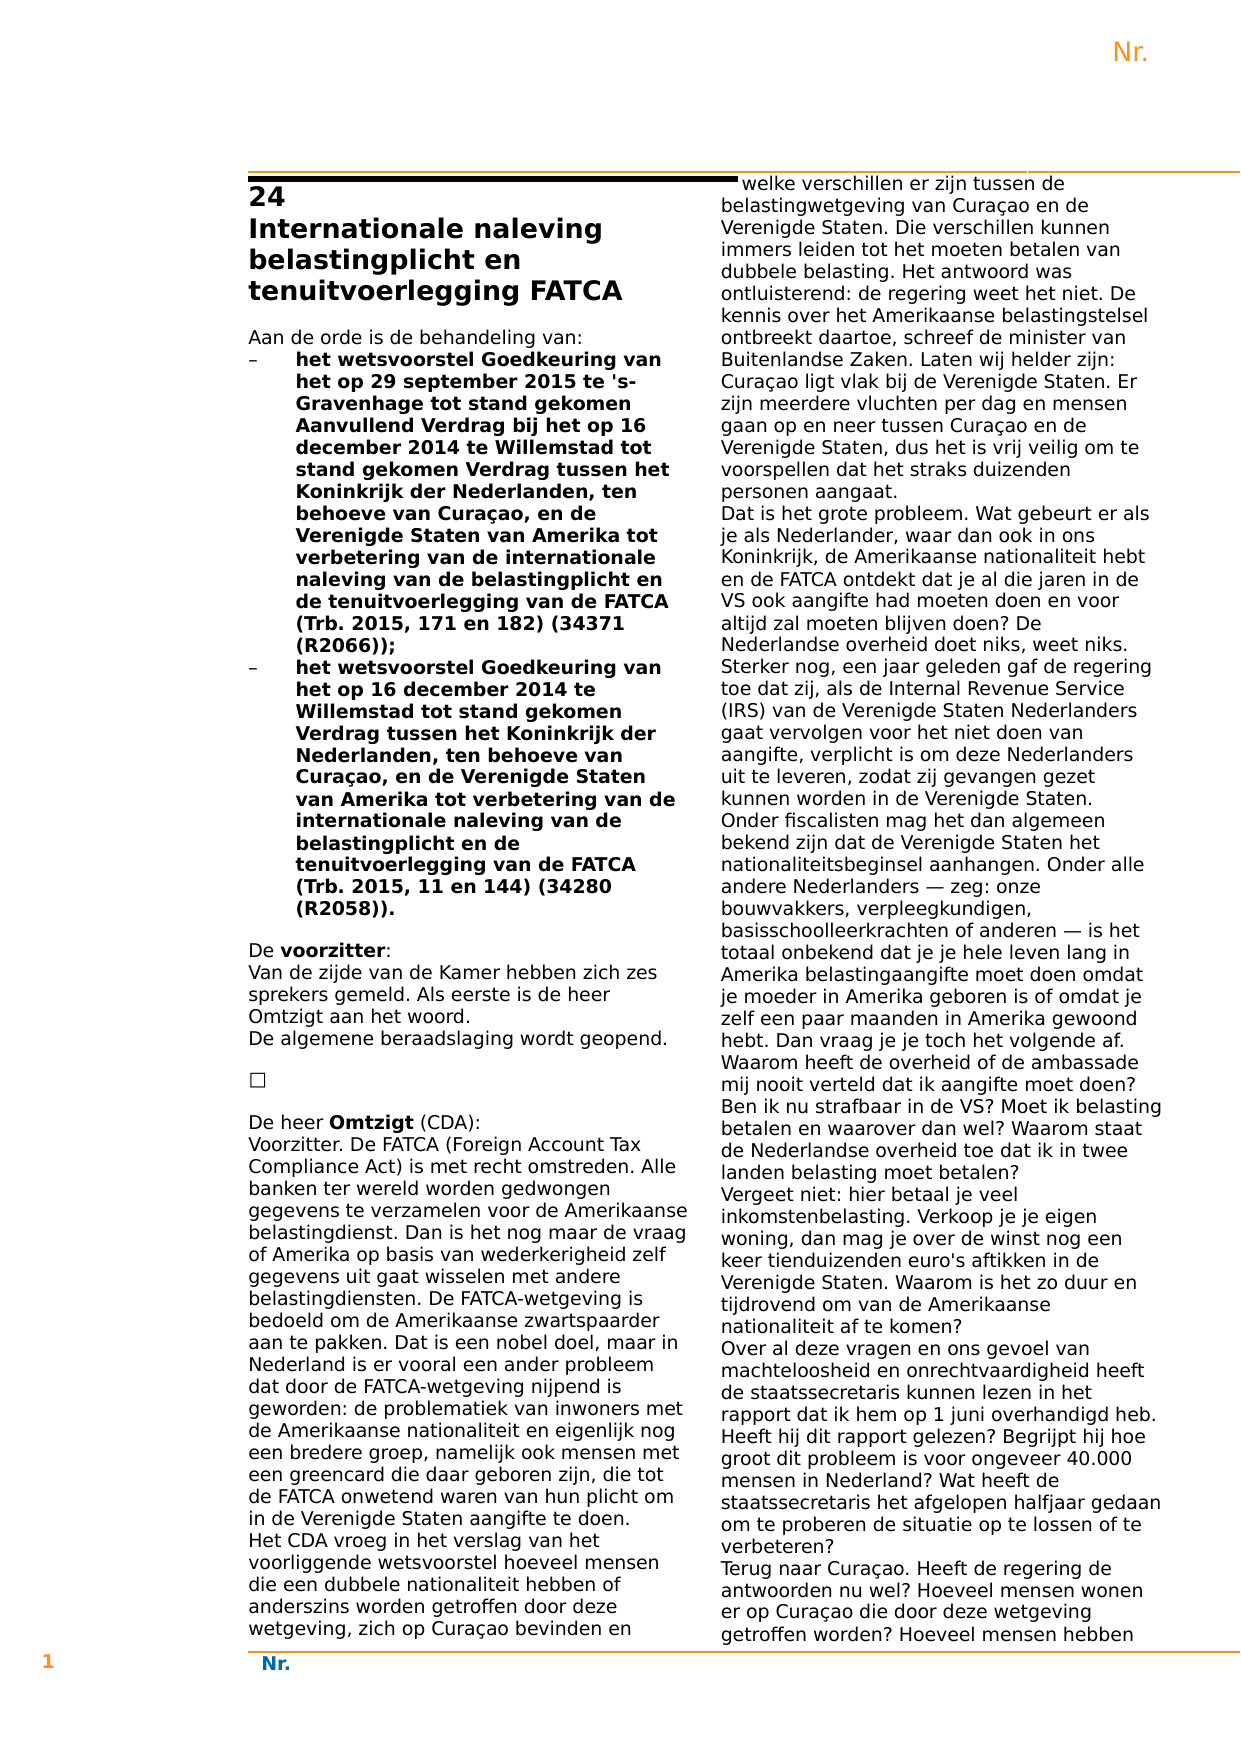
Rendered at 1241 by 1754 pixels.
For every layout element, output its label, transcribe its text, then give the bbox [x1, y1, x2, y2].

text Het CDA vroeg in het verslag van het voorliggende wetsvoorstel hoeveel mensen die een dubbele nationaliteit hebben of anderszins worden getroffen door deze wetgeving, zich op Curaçao bevinden en [248, 1530, 691, 1640]
text Terug naar Curaçao. Heeft de regering de antwoorden nu wel? Hoeveel mensen wonen er op Curaçao die door deze wetgeving getroffen worden? Hoeveel mensen hebben [721, 1557, 1163, 1645]
list het wetsvoorstel Goedkeuring van het op 29 september 2015 te 's-Gravenhage tot stand gekomen Aanvullend Verdrag bij het op 16 december 2014 te Willemstad tot stand gekomen Verdrag tussen het Koninkrijk der Nederlanden, ten behoeve van Curaçao, en de Verenigde Staten van Amerika tot verbetering van de internationale naleving van de belastingplicht en de tenuitvoerlegging van de FATCA (Trb. 2015, 171 en 182) (34371 (R2066)); [248, 349, 691, 657]
text ⬜ [248, 1070, 691, 1092]
text Voorzitter. De FATCA (Foreign Account Tax Compliance Act) is met recht omstreden. Alle banken ter wereld worden gedwongen gegevens te verzamelen voor de Amerikaanse belastingdienst. Dan is het nog maar de vraag of Amerika op basis van wederkerigheid zelf gegevens uit gaat wisselen met andere belastingdiensten. De FATCA-wetgeving is bedoeld om de Amerikaanse zwartspaarder aan te pakken. Dat is een nobel doel, maar in Nederland is er vooral een ander probleem dat door de FATCA-wetgeving nijpend is geworden: de problematiek van inwoners met de Amerikaanse nationaliteit en eigenlijk nog een bredere groep, namelijk ook mensen met een greencard die daar geboren zijn, die tot de FATCA onwetend waren van hun plicht om in de Verenigde Staten aangifte te doen. [248, 1134, 691, 1530]
text Onder fiscalisten mag het dan algemeen bekend zijn dat de Verenigde Staten het nationaliteitsbeginsel aanhangen. Onder alle andere Nederlanders — zeg: onze bouwvakkers, verpleegkundigen, basisschoolleerkrachten of anderen — is het totaal onbekend dat je je hele leven lang in Amerika belastingaangifte moet doen omdat je moeder in Amerika geboren is of omdat je zelf een paar maanden in Amerika gewoond hebt. Dan vraag je je toch het volgende af. Waarom heeft de overheid of de ambassade mij nooit verteld dat ik aangifte moet doen? Ben ik nu strafbaar in de VS? Moet ik belasting betalen en waarover dan wel? Waarom staat de Nederlandse overheid toe dat ik in twee landen belasting moet betalen? [721, 810, 1163, 1184]
text Over al deze vragen en ons gevoel van machteloosheid en onrechtvaardigheid heeft de staatssecretaris kunnen lezen in het rapport dat ik hem op 1 juni overhandigd heb. Heeft hij dit rapport gelezen? Begrijpt hij hoe groot dit probleem is voor ongeveer 40.000 mensen in Nederland? Wat heeft de staatssecretaris het afgelopen halfjaar gedaan om te proberen de situatie op te lossen of te verbeteren? [721, 1338, 1163, 1557]
text Dat is het grote probleem. Wat gebeurt er als je als Nederlander, waar dan ook in ons Koninkrijk, de Amerikaanse nationaliteit hebt en de FATCA ontdekt dat je al die jaren in de VS ook aangifte had moeten doen en voor altijd zal moeten blijven doen? De Nederlandse overheid doet niks, weet niks. Sterker nog, een jaar geleden gaf de regering toe dat zij, als de Internal Revenue Service (IRS) van de Verenigde Staten Nederlanders gaat vervolgen voor het niet doen van aangifte, verplicht is om deze Nederlanders uit te leveren, zodat zij gevangen gezet kunnen worden in de Verenigde Staten. [721, 502, 1163, 810]
text Van de zijde van de Kamer hebben zich zes sprekers gemeld. Als eerste is de heer Omtzigt aan het woord. [248, 962, 691, 1028]
text welke verschillen er zijn tussen de belastingwetgeving van Curaçao en de Verenigde Staten. Die verschillen kunnen immers leiden tot het moeten betalen van dubbele belasting. Het antwoord was ontluisterend: de regering weet het niet. De kennis over het Amerikaanse belastingstelsel ontbreekt daartoe, schreef de minister van Buitenlandse Zaken. Laten wij helder zijn: Curaçao ligt vlak bij de Verenigde Staten. Er zijn meerdere vluchten per dag en mensen gaan op en neer tussen Curaçao en de Verenigde Staten, dus het is vrij veilig om te voorspellen dat het straks duizenden personen aangaat. [721, 173, 1163, 502]
text De heer Omtzigt (CDA): [248, 1112, 691, 1134]
text Vergeet niet: hier betaal je veel inkomstenbelasting. Verkoop je je eigen woning, dan mag je over de winst nog een keer tienduizenden euro's aftikken in de Verenigde Staten. Waarom is het zo duur en tijdrovend om van de Amerikaanse nationaliteit af te komen? [721, 1184, 1163, 1338]
text Aan de orde is de behandeling van: [248, 327, 691, 349]
text De algemene beraadslaging wordt geopend. [248, 1028, 691, 1050]
text De voorzitter: [248, 940, 691, 962]
list het wetsvoorstel Goedkeuring van het op 16 december 2014 te Willemstad tot stand gekomen Verdrag tussen het Koninkrijk der Nederlanden, ten behoeve van Curaçao, en de Verenigde Staten van Amerika tot verbetering van de internationale naleving van de belastingplicht en de tenuitvoerlegging van de FATCA (Trb. 2015, 11 en 144) (34280 (R2058)). [248, 657, 691, 920]
title 24 Internationale naleving belastingplicht en tenuitvoerlegging FATCA [248, 182, 691, 307]
